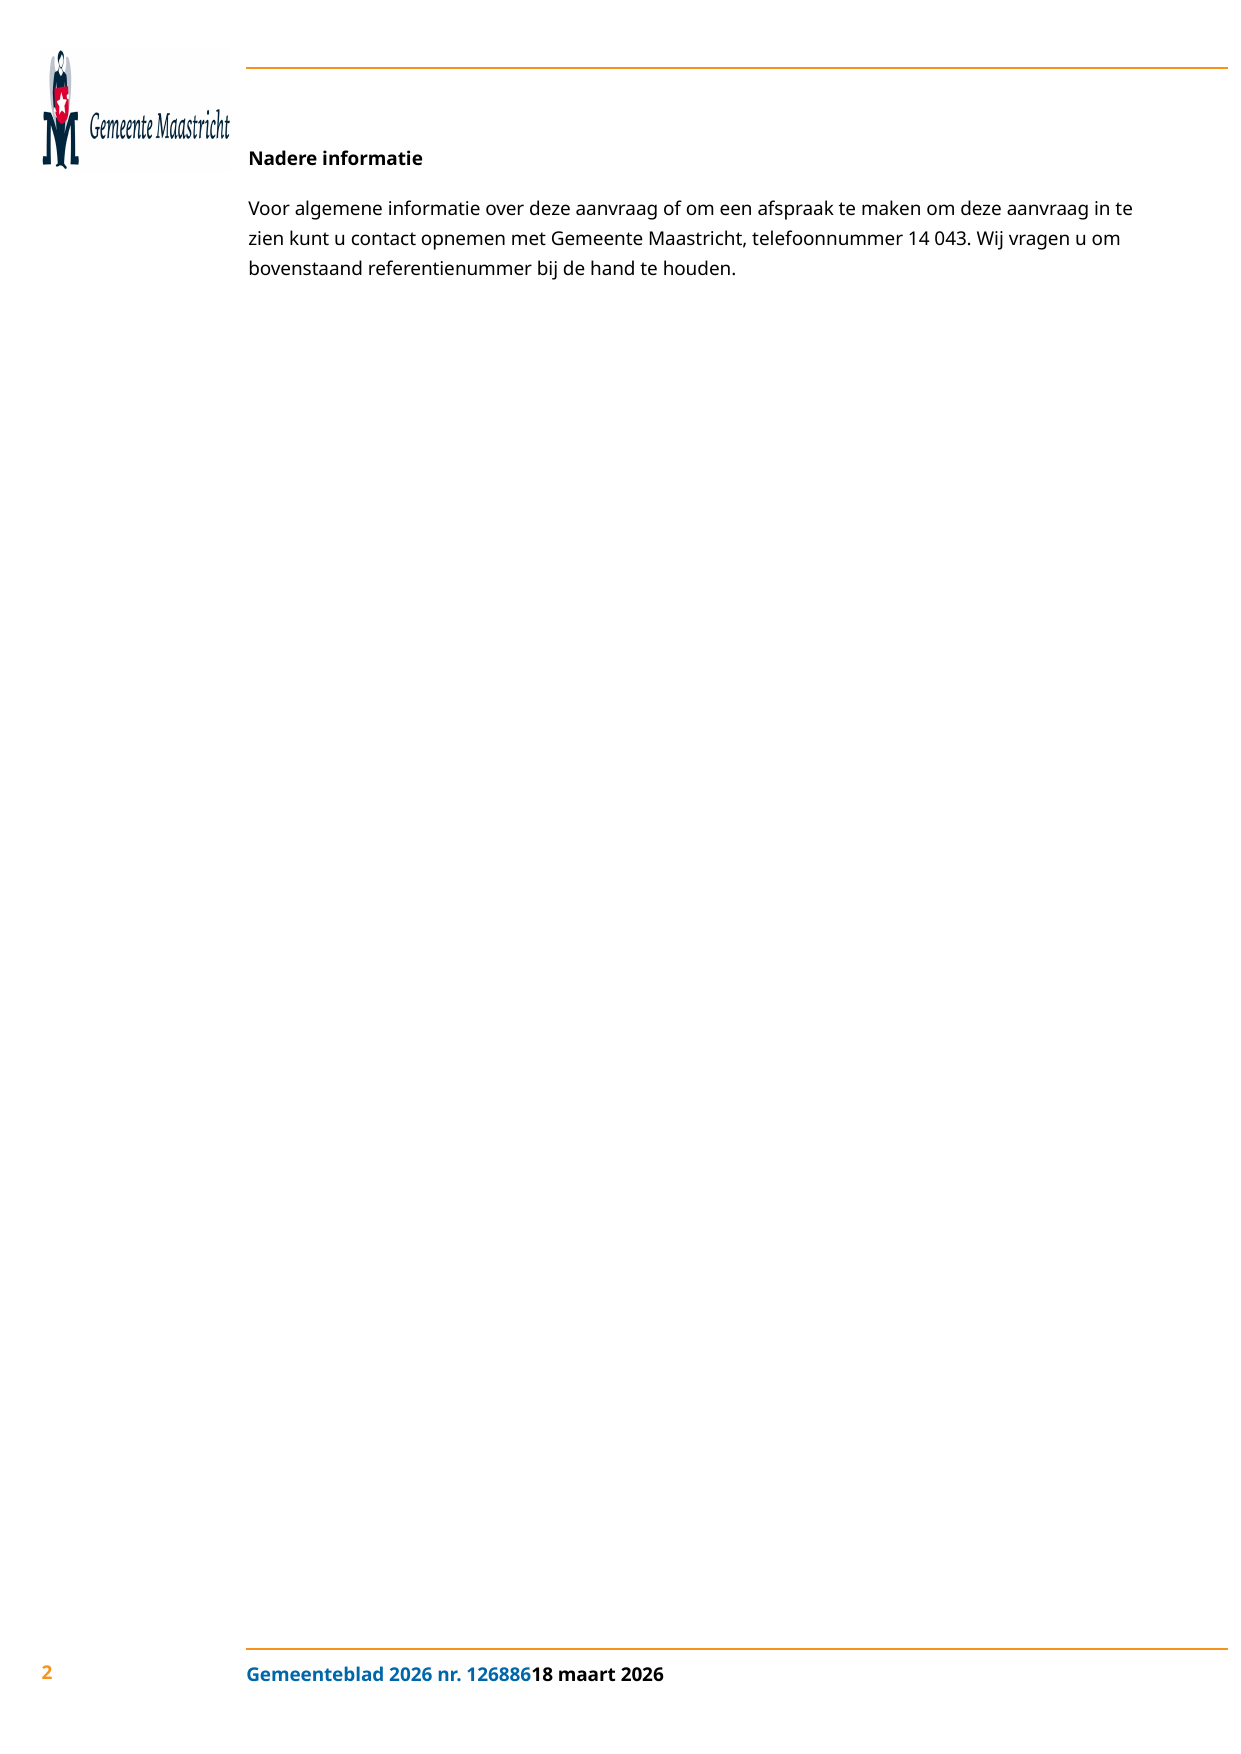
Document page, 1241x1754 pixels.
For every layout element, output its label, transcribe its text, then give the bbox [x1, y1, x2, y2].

picture [41, 47, 231, 172]
text Voor algemene informatie over deze aanvraag of om een afspraak te maken om deze aanvraag in te zien kunt u contact opnemen met Gemeente Maastricht, telefoonnummer 14 043. Wij vragen u om bovenstaand referentienummer bij de hand te houden. [248, 196, 1152, 281]
text Nadere informatie [248, 145, 1152, 171]
